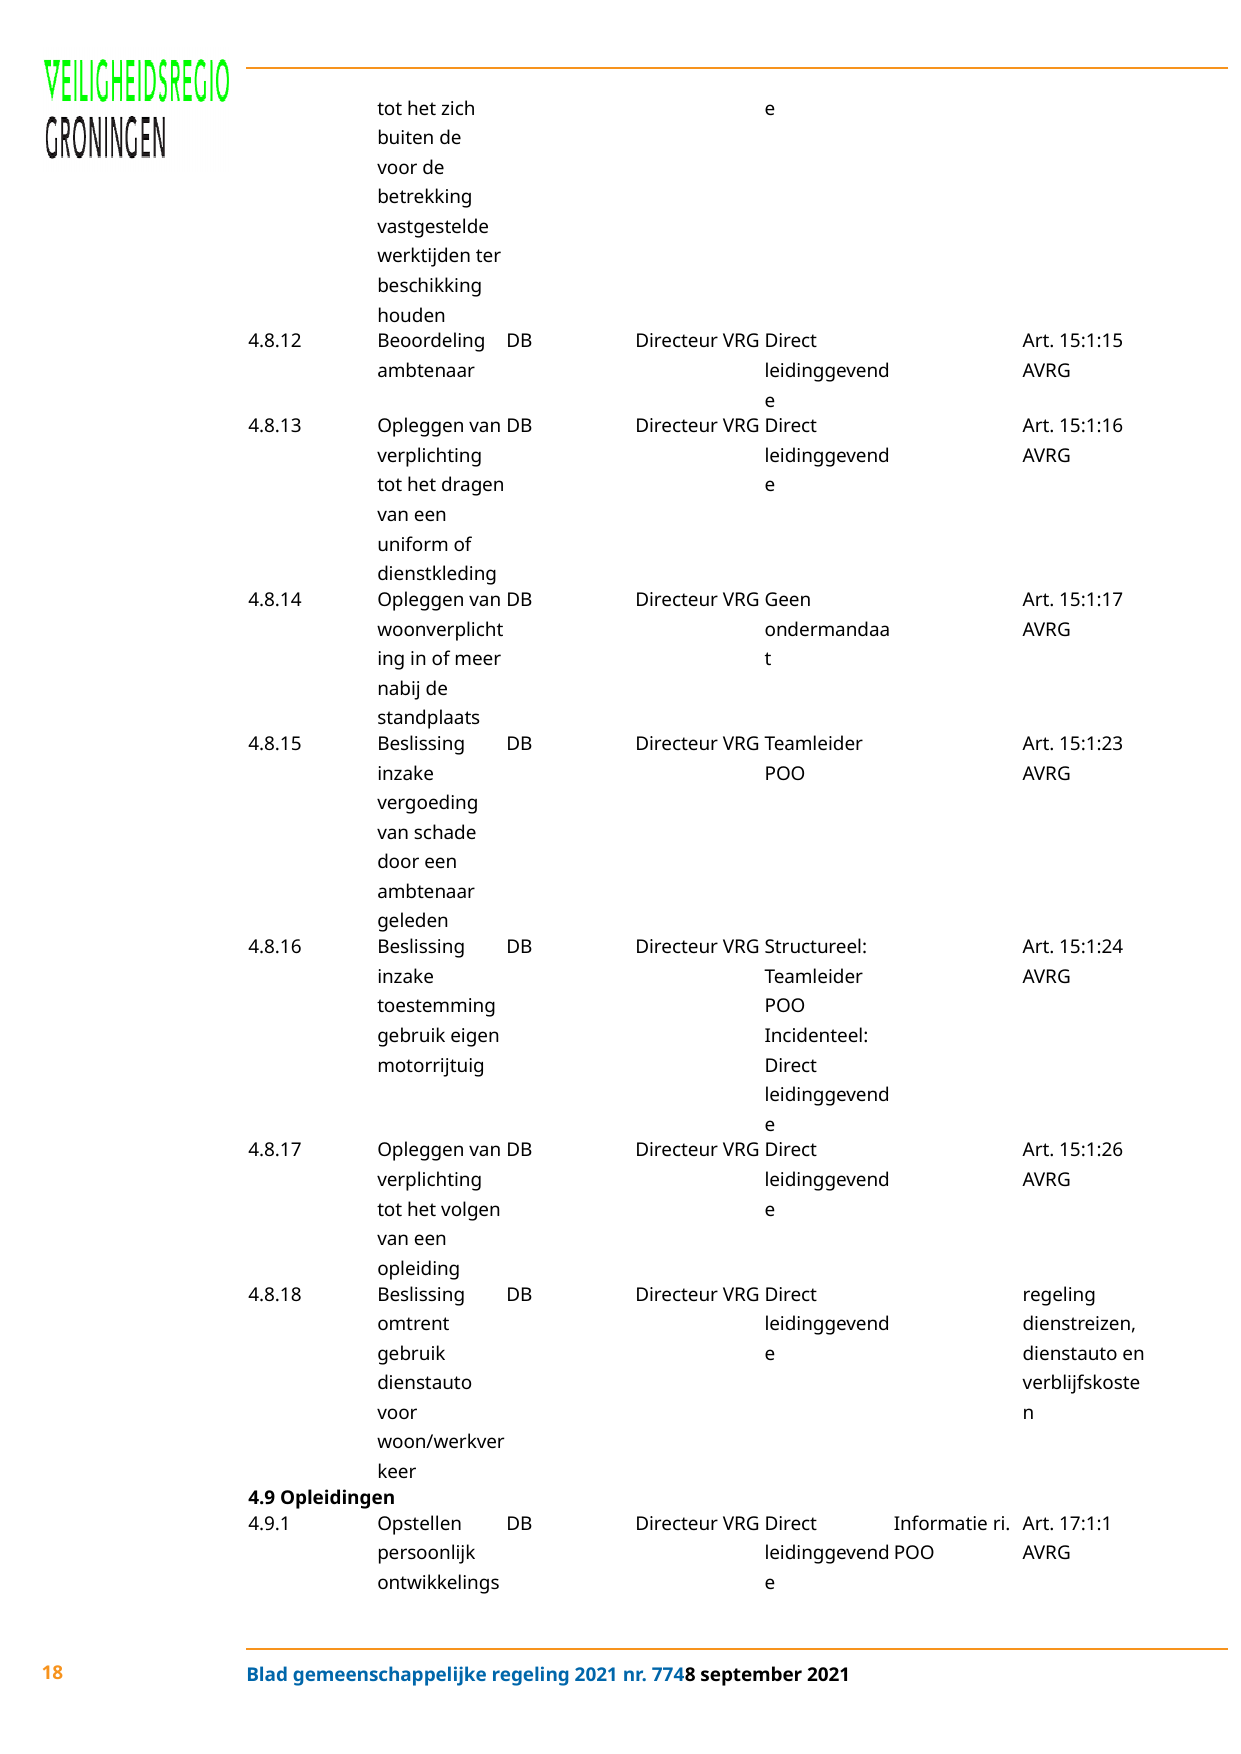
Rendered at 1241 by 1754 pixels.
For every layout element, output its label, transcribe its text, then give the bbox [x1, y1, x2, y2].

table_cell Direct leidinggevende [764, 1281, 893, 1484]
table_cell 4.8.12 [248, 328, 377, 412]
table_cell 4.8.13 [248, 413, 377, 586]
picture [41, 47, 231, 172]
table_cell Direct leidinggevende [764, 413, 893, 586]
table_cell DB [506, 1137, 635, 1281]
table_cell DB [506, 328, 635, 412]
table_cell Opleggen van woonverplichting in of meer nabij de standplaats [377, 586, 506, 730]
table_cell [894, 1281, 1022, 1484]
table_cell 4.8.16 [248, 934, 377, 1137]
table_cell DB [506, 586, 635, 730]
table_cell Beoordeling ambtenaar [377, 328, 506, 412]
table_cell 4.8.14 [248, 586, 377, 730]
table_cell regeling dienstreizen, dienstauto en verblijfskosten [1023, 1281, 1152, 1484]
table_cell [894, 586, 1022, 730]
table_cell Beslissing inzake vergoeding van schade door een ambtenaar geleden [377, 730, 506, 933]
table_cell Directeur VRG [635, 1281, 764, 1484]
table_cell Opleggen van verplichting tot het volgen van een opleiding [377, 1137, 506, 1281]
table_cell [894, 730, 1022, 933]
table_cell 4.8.15 [248, 730, 377, 933]
table_cell 4.8.17 [248, 1137, 377, 1281]
table_cell Beslissing inzake toestemming gebruik eigen motorrijtuig [377, 934, 506, 1137]
table_cell [635, 95, 764, 328]
table_cell Direct leidinggevende [764, 1137, 893, 1281]
table_cell e [764, 95, 893, 328]
table_cell [894, 95, 1022, 328]
table_cell Beslissing omtrent gebruik dienstauto voor woon/werkverkeer [377, 1281, 506, 1484]
table_cell Art. 15:1:16 AVRG [1023, 413, 1152, 586]
table_cell Directeur VRG [635, 1510, 764, 1594]
table_cell [1023, 95, 1152, 328]
table_cell DB [506, 1281, 635, 1484]
table_cell DB [506, 1510, 635, 1594]
table_cell [248, 95, 377, 328]
table_cell 4.8.18 [248, 1281, 377, 1484]
table_cell Opleggen van verplichting tot het dragen van een uniform of dienstkleding [377, 413, 506, 586]
table_cell Directeur VRG [635, 1137, 764, 1281]
table_cell Direct leidinggevende [764, 1510, 893, 1594]
table_cell 4.9.1 [248, 1510, 377, 1594]
table_cell Direct leidinggevende [764, 328, 893, 412]
table_cell Teamleider POO [764, 730, 893, 933]
table_cell Art. 15:1:15 AVRG [1023, 328, 1152, 412]
table_cell Directeur VRG [635, 328, 764, 412]
table_cell Directeur VRG [635, 730, 764, 933]
table_cell Structureel: Teamleider POO Incidenteel: Direct leidinggevende [764, 934, 893, 1137]
table_cell [506, 95, 635, 328]
table_cell [894, 1137, 1022, 1281]
table_cell [894, 934, 1022, 1137]
table_cell DB [506, 730, 635, 933]
table_cell Art. 15:1:26 AVRG [1023, 1137, 1152, 1281]
table_cell Directeur VRG [635, 413, 764, 586]
table_cell tot het zich buiten de voor de betrekking vastgestelde werktijden ter beschikking houden [377, 95, 506, 328]
table_cell Geen ondermandaat [764, 586, 893, 730]
table_cell [894, 328, 1022, 412]
table_cell Art. 15:1:24 AVRG [1023, 934, 1152, 1137]
table_cell Art. 15:1:23 AVRG [1023, 730, 1152, 933]
table_cell Art. 15:1:17 AVRG [1023, 586, 1152, 730]
table_cell Informatie ri. POO [894, 1510, 1022, 1594]
table_cell DB [506, 934, 635, 1137]
table_cell DB [506, 413, 635, 586]
table_cell Art. 17:1:1 AVRG [1023, 1510, 1152, 1594]
table_cell Directeur VRG [635, 586, 764, 730]
table_cell Opstellen persoonlijk ontwikkelings [377, 1510, 506, 1594]
table_cell 4.9 Opleidingen [248, 1484, 1152, 1510]
table_cell Directeur VRG [635, 934, 764, 1137]
table_cell [894, 413, 1022, 586]
